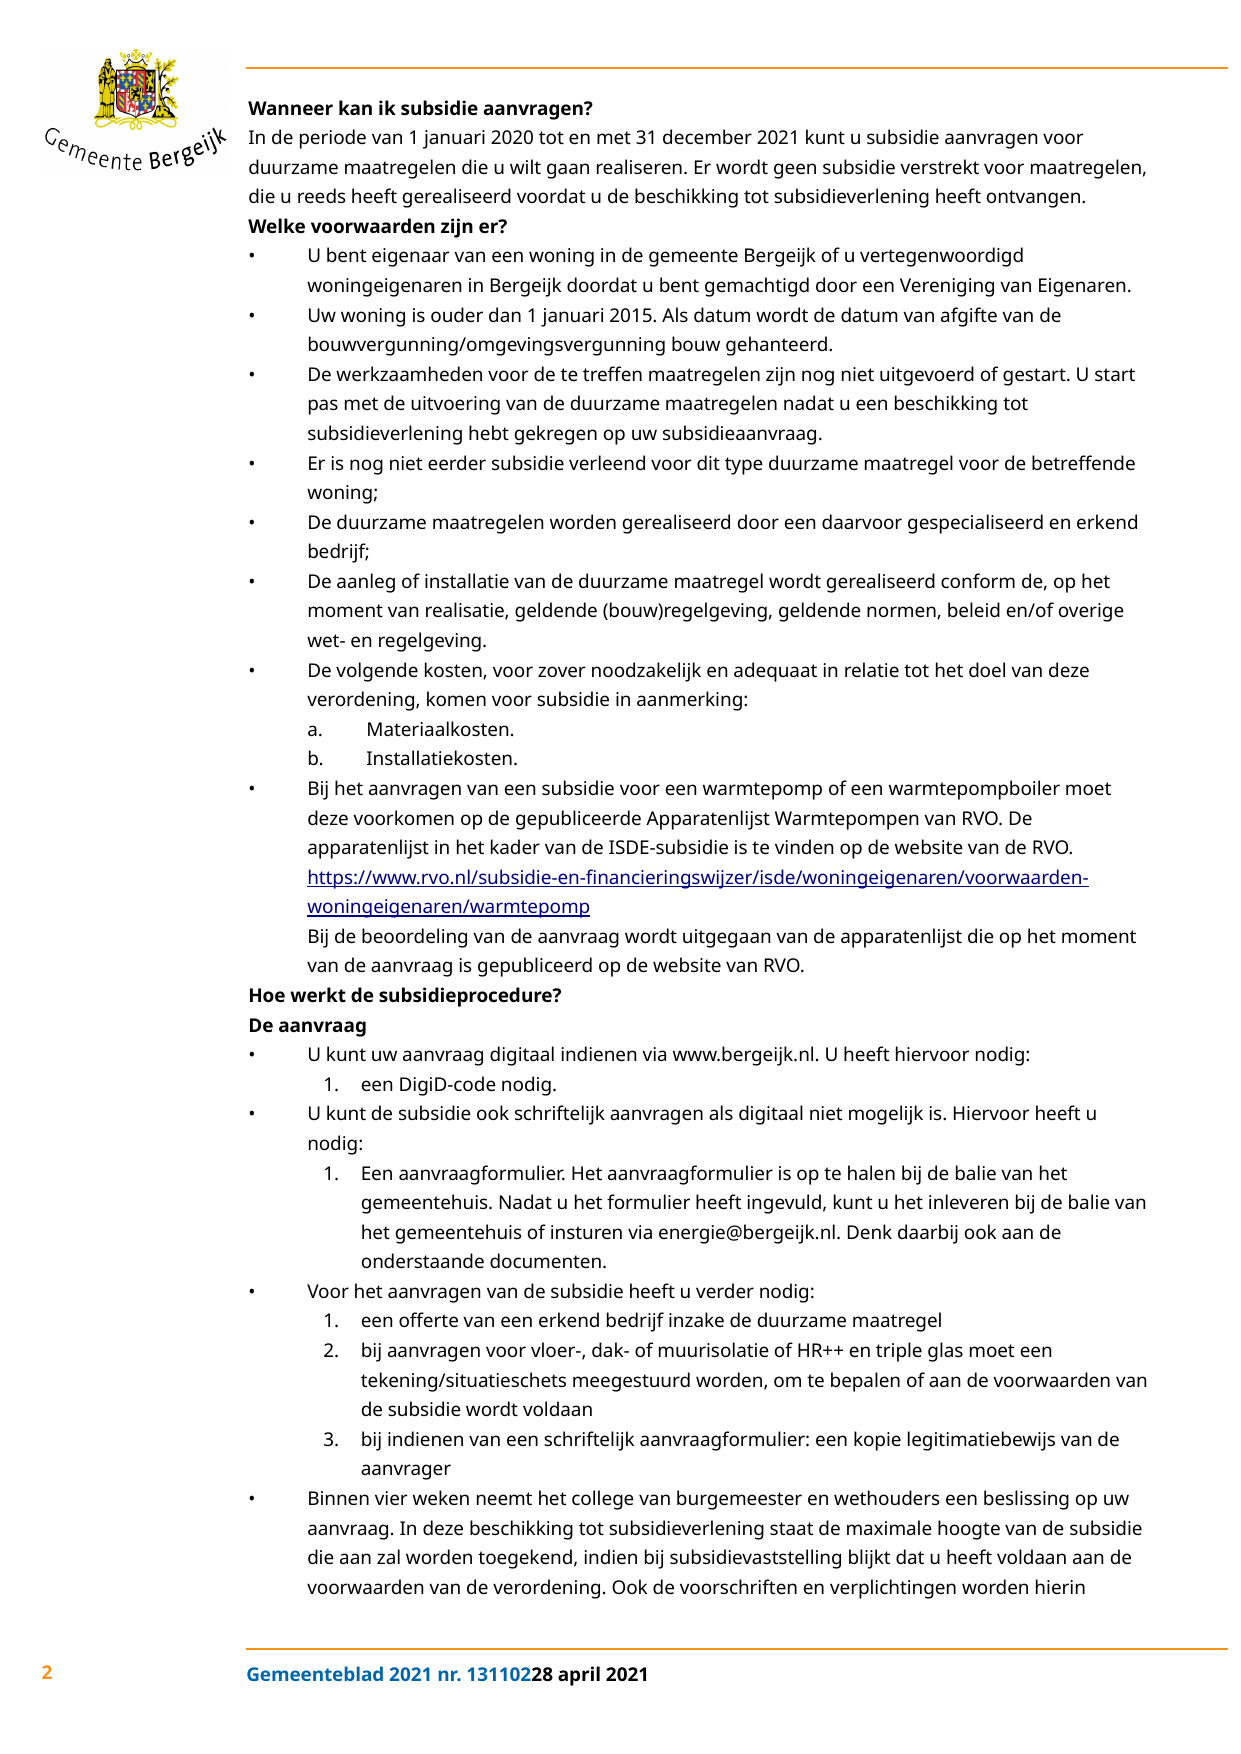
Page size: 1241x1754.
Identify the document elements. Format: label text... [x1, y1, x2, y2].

list Materiaalkosten. [307, 716, 1152, 742]
list Bij de beoordeling van de aanvraag wordt uitgegaan van de apparatenlijst die op het moment van de aanvraag is gepubliceerd op de website van RVO. [248, 923, 1152, 978]
list Uw woning is ouder dan 1 januari 2015. Als datum wordt de datum van afgifte van de bouwvergunning/omgevingsvergunning bouw gehanteerd. [248, 302, 1152, 357]
text Hoe werkt de subsidieprocedure? [248, 982, 1152, 1008]
list De aanleg of installatie van de duurzame maatregel wordt gerealiseerd conform de, op het moment van realisatie, geldende (bouw)regelgeving, geldende normen, beleid en/of overige wet- en regelgeving. [248, 568, 1152, 653]
list Voor het aanvragen van de subsidie heeft u verder nodig: [248, 1278, 1152, 1304]
list bij aanvragen voor vloer-, dak- of muurisolatie of HR++ en triple glas moet een tekening/situatieschets meegestuurd worden, om te bepalen of aan de voorwaarden van de subsidie wordt voldaan [323, 1337, 1152, 1422]
list bij indienen van een schriftelijk aanvraagformulier: een kopie legitimatiebewijs van de aanvrager [323, 1426, 1152, 1481]
list Bij het aanvragen van een subsidie voor een warmtepomp of een warmtepompboiler moet deze voorkomen op de gepubliceerde Apparatenlijst Warmtepompen van RVO. De apparatenlijst in het kader van de ISDE-subsidie is te vinden op de website van de RVO. https://www.rvo.nl/subsidie-en-financieringswijzer/isde/woningeigenaren/voorwaarden-woningeigenaren/warmtepomp [248, 775, 1152, 919]
list Binnen vier weken neemt het college van burgemeester en wethouders een beslissing op uw aanvraag. In deze beschikking tot subsidieverlening staat de maximale hoogte van de subsidie die aan zal worden toegekend, indien bij subsidievaststelling blijkt dat u heeft voldaan aan de voorwaarden van de verordening. Ook de voorschriften en verplichtingen worden hierin [248, 1485, 1152, 1600]
list een offerte van een erkend bedrijf inzake de duurzame maatregel [323, 1308, 1152, 1333]
text Welke voorwaarden zijn er? [248, 213, 1152, 239]
list U bent eigenaar van een woning in de gemeente Bergeijk of u vertegenwoordigd woningeigenaren in Bergeijk doordat u bent gemachtigd door een Vereniging van Eigenaren. [248, 243, 1152, 298]
list een DigiD-code nodig. [323, 1071, 1152, 1097]
list De duurzame maatregelen worden gerealiseerd door een daarvoor gespecialiseerd en erkend bedrijf; [248, 509, 1152, 564]
list Er is nog niet eerder subsidie verleend voor dit type duurzame maatregel voor de betreffende woning; [248, 450, 1152, 505]
text Wanneer kan ik subsidie aanvragen? [248, 95, 1152, 121]
list U kunt de subsidie ook schriftelijk aanvragen als digitaal niet mogelijk is. Hiervoor heeft u nodig: [248, 1101, 1152, 1156]
list De werkzaamheden voor de te treffen maatregelen zijn nog niet uitgevoerd of gestart. U start pas met de uitvoering van de duurzame maatregelen nadat u een beschikking tot subsidieverlening hebt gekregen op uw subsidieaanvraag. [248, 361, 1152, 446]
list Een aanvraagformulier. Het aanvraagformulier is op te halen bij de balie van het gemeentehuis. Nadat u het formulier heeft ingevuld, kunt u het inleveren bij de balie van het gemeentehuis of insturen via energie@bergeijk.nl. Denk daarbij ook aan de onderstaande documenten. [323, 1160, 1152, 1274]
text In de periode van 1 januari 2020 tot en met 31 december 2021 kunt u subsidie aanvragen voor duurzame maatregelen die u wilt gaan realiseren. Er wordt geen subsidie verstrekt voor maatregelen, die u reeds heeft gerealiseerd voordat u de beschikking tot subsidieverlening heeft ontvangen. [248, 124, 1152, 209]
list Installatiekosten. [307, 746, 1152, 771]
list De volgende kosten, voor zover noodzakelijk en adequaat in relatie tot het doel van deze verordening, komen voor subsidie in aanmerking: [248, 657, 1152, 712]
text De aanvraag [248, 1012, 1152, 1038]
list U kunt uw aanvraag digitaal indienen via www.bergeijk.nl. U heeft hiervoor nodig: [248, 1041, 1152, 1067]
picture [41, 47, 231, 172]
